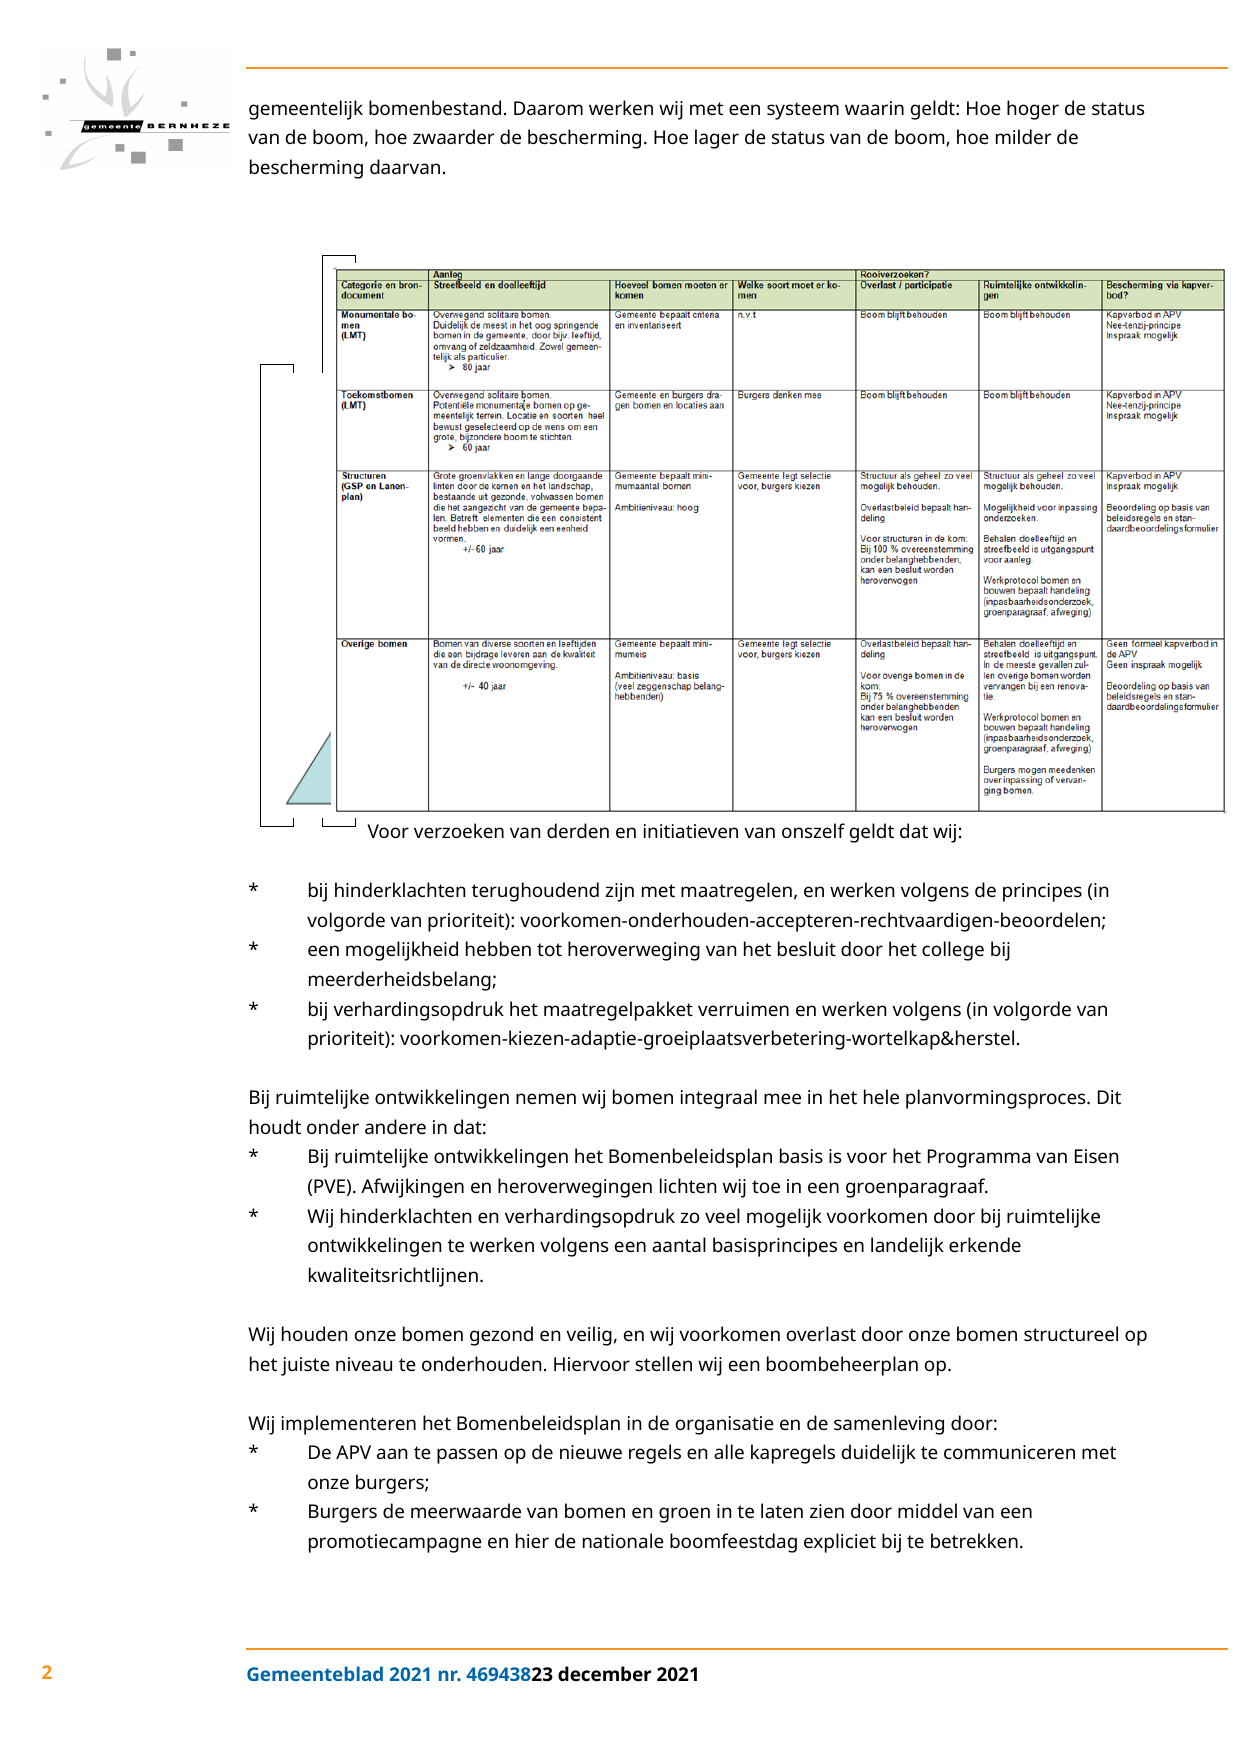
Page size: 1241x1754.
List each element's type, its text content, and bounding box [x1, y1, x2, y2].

text gemeentelijk bomenbestand. Daarom werken wij met een systeem waarin geldt: Hoe hoger de status van de boom, hoe zwaarder de bescherming. Hoe lager de status van de boom, hoe milder de bescherming daarvan. [248, 95, 1152, 180]
picture [268, 263, 1235, 818]
text Voor verzoeken van derden en initiatieven van onszelf geldt dat wij: [248, 243, 1152, 844]
list bij verhardingsopdruk het maatregelpakket verruimen en werken volgens (in volgorde van prioriteit): voorkomen-kiezen-adaptie-groeiplaatsverbetering-wortelkap&herstel. [248, 996, 1152, 1051]
list Wij hinderklachten en verhardingsopdruk zo veel mogelijk voorkomen door bij ruimtelijke ontwikkelingen te werken volgens een aantal basisprincipes en landelijk erkende kwaliteitsrichtlijnen. [248, 1203, 1152, 1288]
list Bij ruimtelijke ontwikkelingen het Bomenbeleidsplan basis is voor het Programma van Eisen (PVE). Afwijkingen en heroverwegingen lichten wij toe in een groenparagraaf. [248, 1144, 1152, 1199]
list een mogelijkheid hebben tot heroverweging van het besluit door het college bij meerderheidsbelang; [248, 937, 1152, 992]
picture [41, 47, 231, 172]
text Bij ruimtelijke ontwikkelingen nemen wij bomen integraal mee in het hele planvormingsproces. Dit houdt onder andere in dat: [248, 1084, 1152, 1140]
text Wij houden onze bomen gezond en veilig, en wij voorkomen overlast door onze bomen structureel op het juiste niveau te onderhouden. Hiervoor stellen wij een boombeheerplan op. [248, 1321, 1152, 1377]
list Burgers de meerwaarde van bomen en groen in te laten zien door middel van een promotiecampagne en hier de nationale boomfeestdag expliciet bij te betrekken. [248, 1499, 1152, 1554]
text Wij implementeren het Bomenbeleidsplan in de organisatie en de samenleving door: [248, 1410, 1152, 1436]
list bij hinderklachten terughoudend zijn met maatregelen, en werken volgens de principes (in volgorde van prioriteit): voorkomen-onderhouden-accepteren-rechtvaardigen-beoordelen; [248, 877, 1152, 933]
list De APV aan te passen op de nieuwe regels en alle kapregels duidelijk te communiceren met onze burgers; [248, 1439, 1152, 1495]
